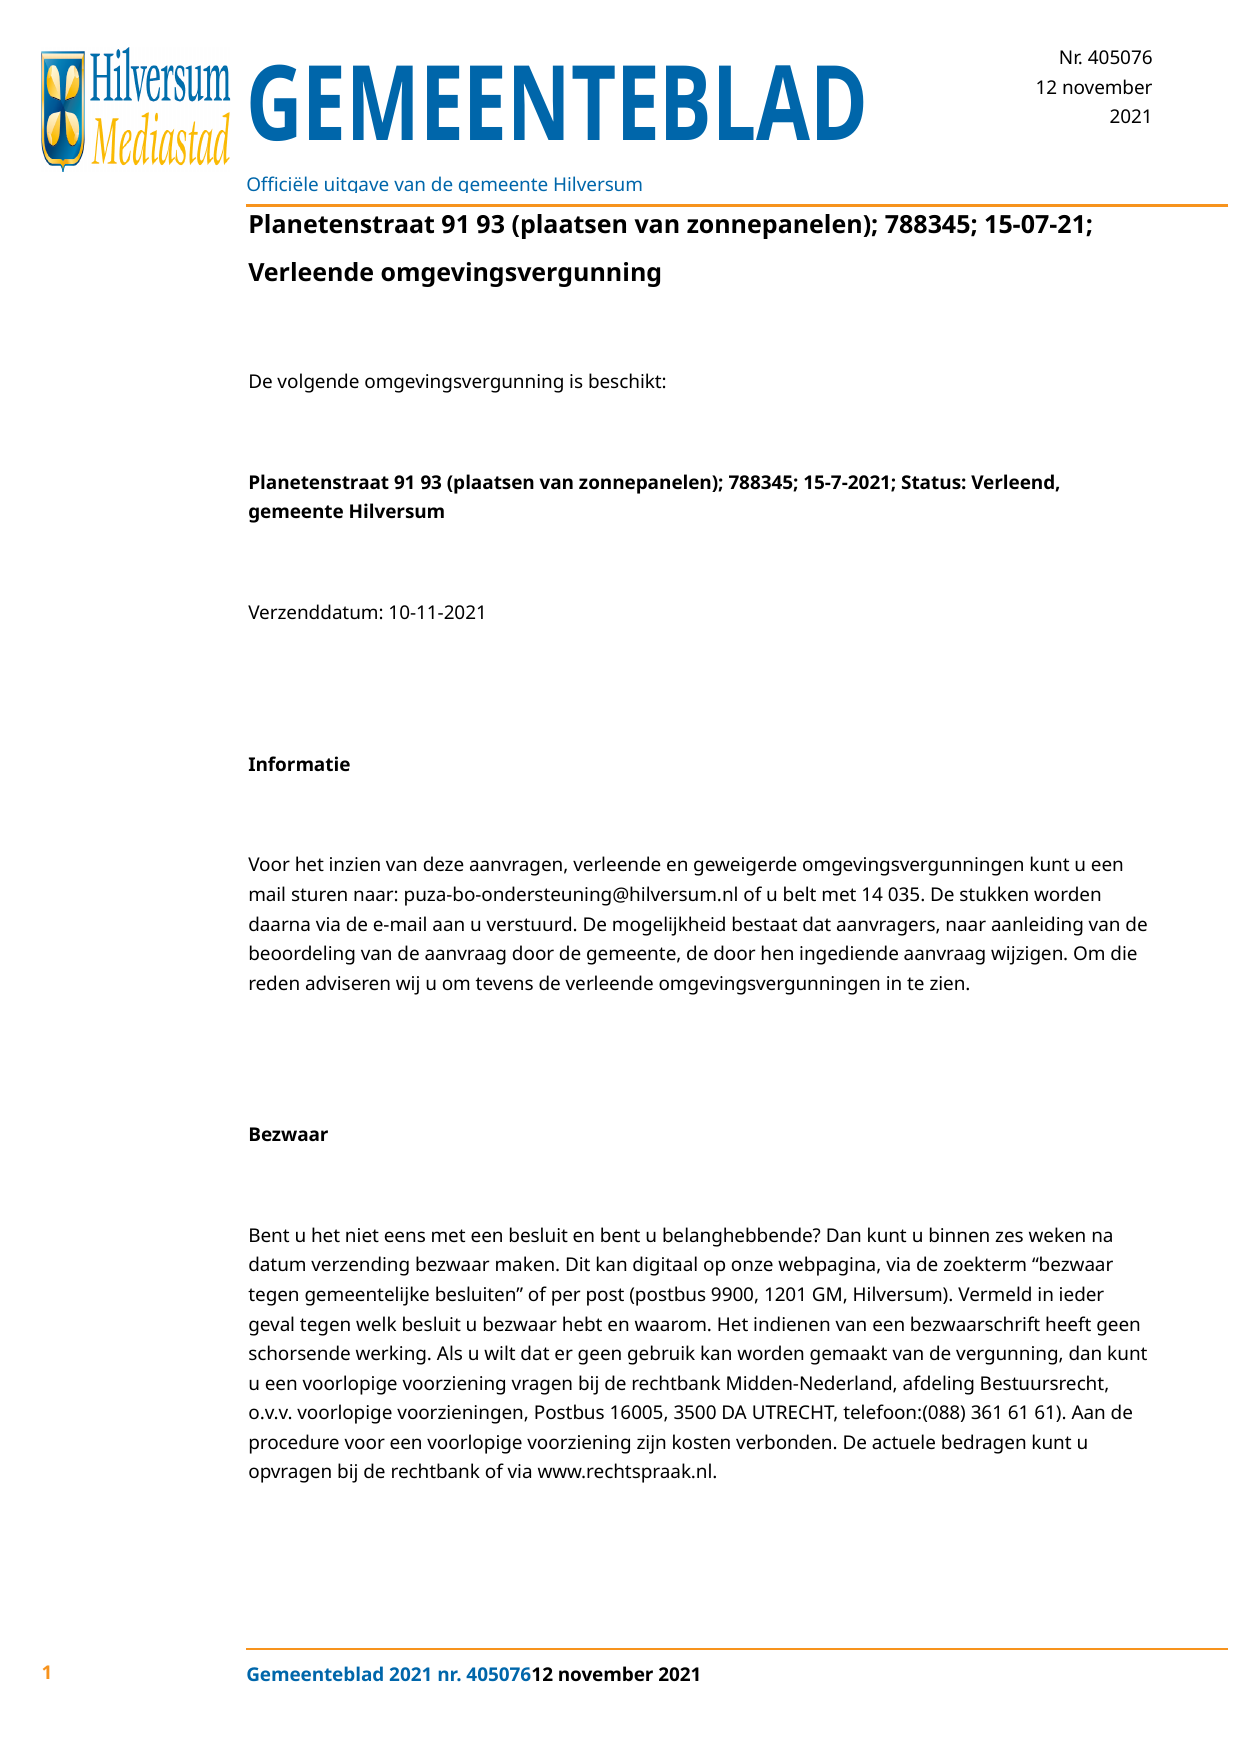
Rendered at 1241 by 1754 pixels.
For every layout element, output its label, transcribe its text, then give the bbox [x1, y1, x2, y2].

text Verzenddatum: 10-11-2021 [248, 599, 1152, 625]
text Planetenstraat 91 93 (plaatsen van zonnepanelen); 788345; 15-7-2021; Status: Verleend, gemeente Hilversum [248, 469, 1152, 524]
text Bezwaar [248, 1121, 1152, 1147]
text Bent u het niet eens met een besluit en bent u belanghebbende? Dan kunt u binnen zes weken na datum verzending bezwaar maken. Dit kan digitaal op onze webpagina, via de zoekterm “bezwaar tegen gemeentelijke besluiten” of per post (postbus 9900, 1201 GM, Hilversum). Vermeld in ieder geval tegen welk besluit u bezwaar hebt en waarom. Het indienen van een bezwaarschrift heeft geen schorsende werking. Als u wilt dat er geen gebruik kan worden gemaakt van de vergunning, dan kunt u een voorlopige voorziening vragen bij de rechtbank Midden-Nederland, afdeling Bestuursrecht, o.v.v. voorlopige voorzieningen, Postbus 16005, 3500 DA UTRECHT, telefoon:(088) 361 61 61). Aan de procedure voor een voorlopige voorziening zijn kosten verbonden. De actuele bedragen kunt u opvragen bij de rechtbank of via www.rechtspraak.nl. [248, 1222, 1152, 1484]
text Voor het inzien van deze aanvragen, verleende en geweigerde omgevingsvergunningen kunt u een mail sturen naar: puza-bo-ondersteuning@hilversum.nl of u belt met 14 035. De stukken worden daarna via de e-mail aan u verstuurd. De mogelijkheid bestaat dat aanvragers, naar aanleiding van de beoordeling van de aanvraag door de gemeente, de door hen ingediende aanvraag wijzigen. Om die reden adviseren wij u om tevens de verleende omgevingsvergunningen in te zien. [248, 852, 1152, 996]
text Informatie [248, 751, 1152, 777]
picture [41, 47, 231, 172]
text De volgende omgevingsvergunning is beschikt: [248, 368, 1152, 394]
text Planetenstraat 91 93 (plaatsen van zonnepanelen); 788345; 15-07-21; Verleende omgevingsvergunning [248, 207, 1152, 288]
